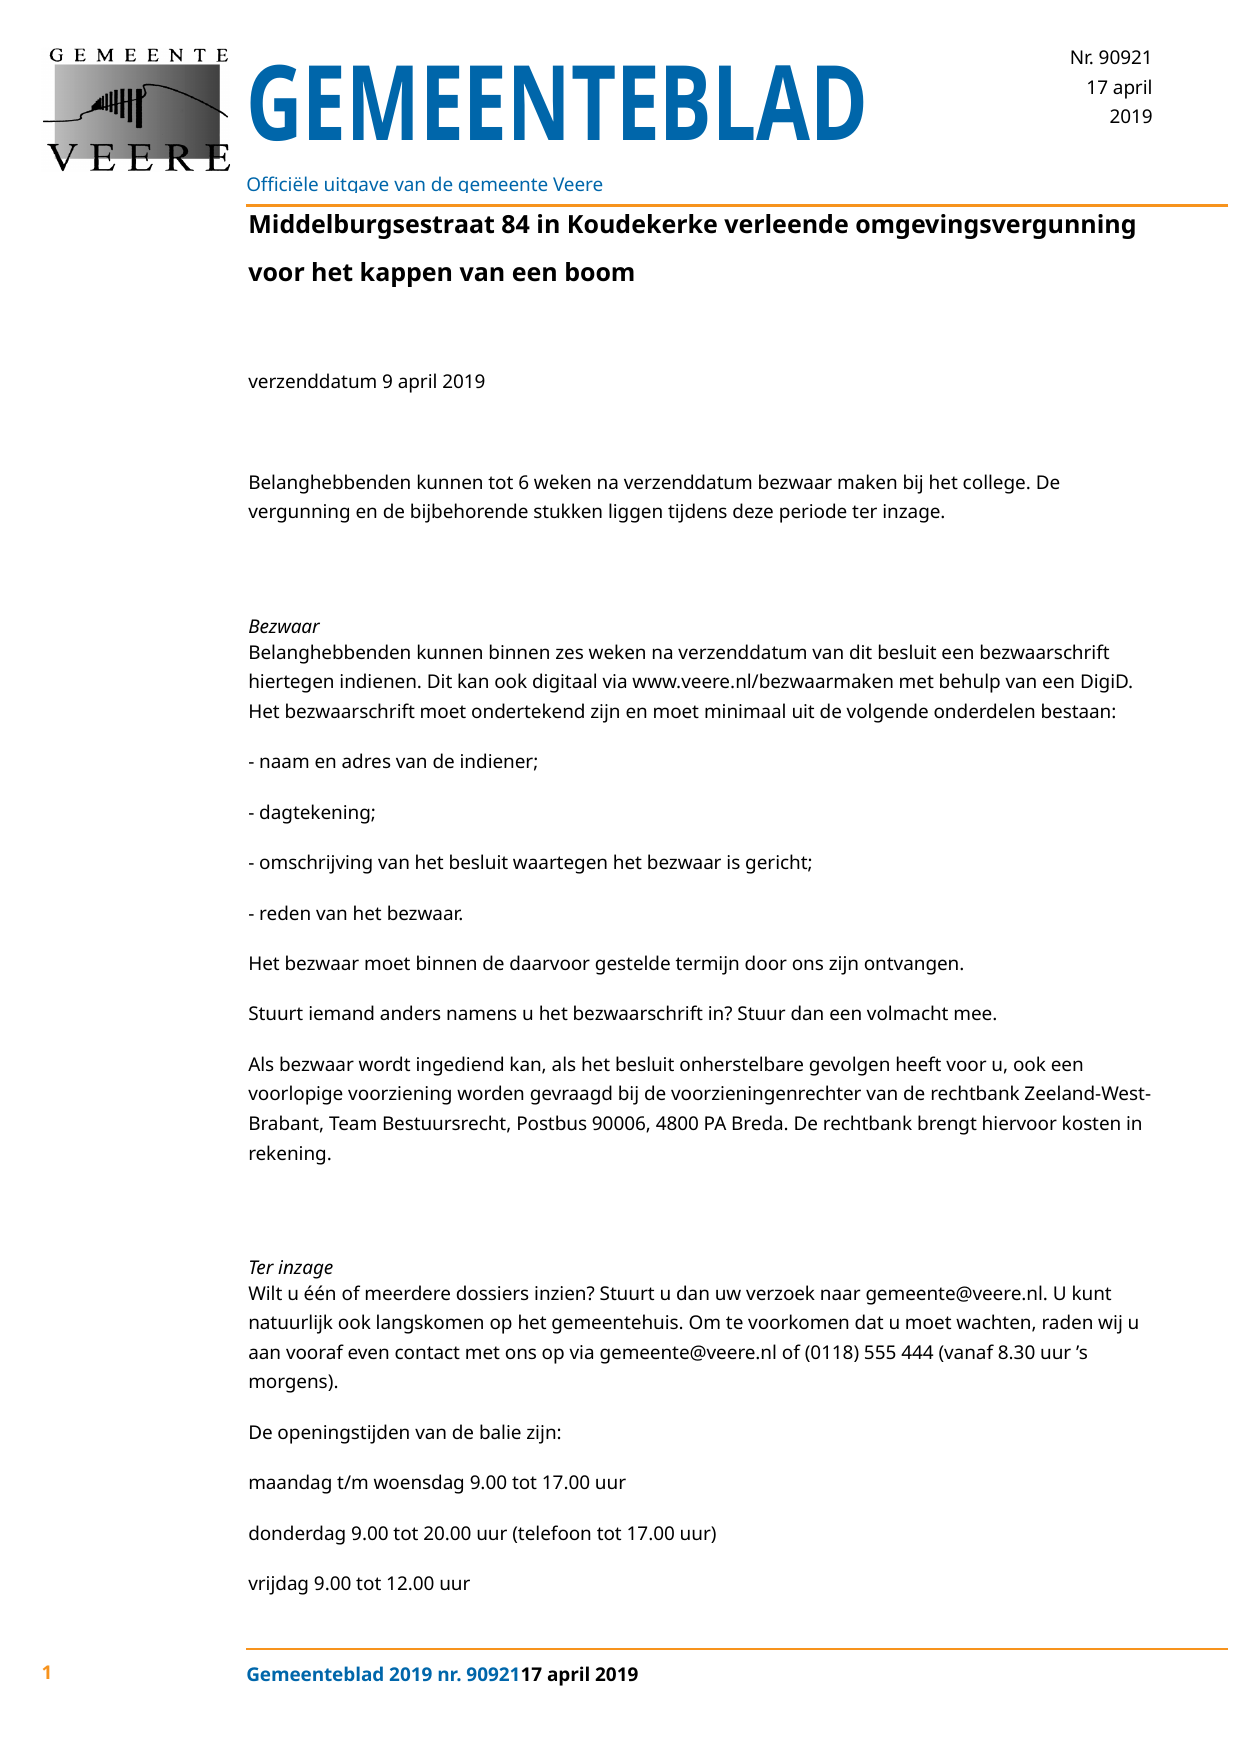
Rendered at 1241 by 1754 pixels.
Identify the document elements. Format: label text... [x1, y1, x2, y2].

text donderdag 9.00 tot 20.00 uur (telefoon tot 17.00 uur) [248, 1520, 1152, 1546]
text verzenddatum 9 april 2019 [248, 368, 1152, 394]
text - reden van het bezwaar. [248, 900, 1152, 925]
picture [41, 47, 231, 172]
text Als bezwaar wordt ingediend kan, als het besluit onherstelbare gevolgen heeft voor u, ook een voorlopige voorziening worden gevraagd bij de voorzieningenrechter van de rechtbank Zeeland-West-Brabant, Team Bestuursrecht, Postbus 90006, 4800 PA Breda. De rechtbank brengt hiervoor kosten in rekening. [248, 1051, 1152, 1165]
text Wilt u één of meerdere dossiers inzien? Stuurt u dan uw verzoek naar gemeente@veere.nl. U kunt natuurlijk ook langskomen op het gemeentehuis. Om te voorkomen dat u moet wachten, raden wij u aan vooraf even contact met ons op via gemeente@veere.nl of (0118) 555 444 (vanaf 8.30 uur ’s morgens). [248, 1280, 1152, 1394]
text De openingstijden van de balie zijn: [248, 1419, 1152, 1445]
text Het bezwaar moet binnen de daarvoor gestelde termijn door ons zijn ontvangen. [248, 950, 1152, 976]
text - dagtekening; [248, 799, 1152, 824]
text Middelburgsestraat 84 in Koudekerke verleende omgevingsvergunning voor het kappen van een boom [248, 207, 1152, 288]
text Belanghebbenden kunnen tot 6 weken na verzenddatum bezwaar maken bij het college. De vergunning en de bijbehorende stukken liggen tijdens deze periode ter inzage. [248, 469, 1152, 524]
text - naam en adres van de indiener; [248, 748, 1152, 774]
text maandag t/m woensdag 9.00 tot 17.00 uur [248, 1469, 1152, 1495]
text Stuurt iemand anders namens u het bezwaarschrift in? Stuur dan een volmacht mee. [248, 1001, 1152, 1026]
text Ter inzage [248, 1254, 1152, 1280]
text Bezwaar [248, 613, 1152, 639]
text - omschrijving van het besluit waartegen het bezwaar is gericht; [248, 849, 1152, 875]
text vrijdag 9.00 tot 12.00 uur [248, 1570, 1152, 1596]
text Belanghebbenden kunnen binnen zes weken na verzenddatum van dit besluit een bezwaarschrift hiertegen indienen. Dit kan ook digitaal via www.veere.nl/bezwaarmaken met behulp van een DigiD. Het bezwaarschrift moet ondertekend zijn en moet minimaal uit de volgende onderdelen bestaan: [248, 639, 1152, 724]
